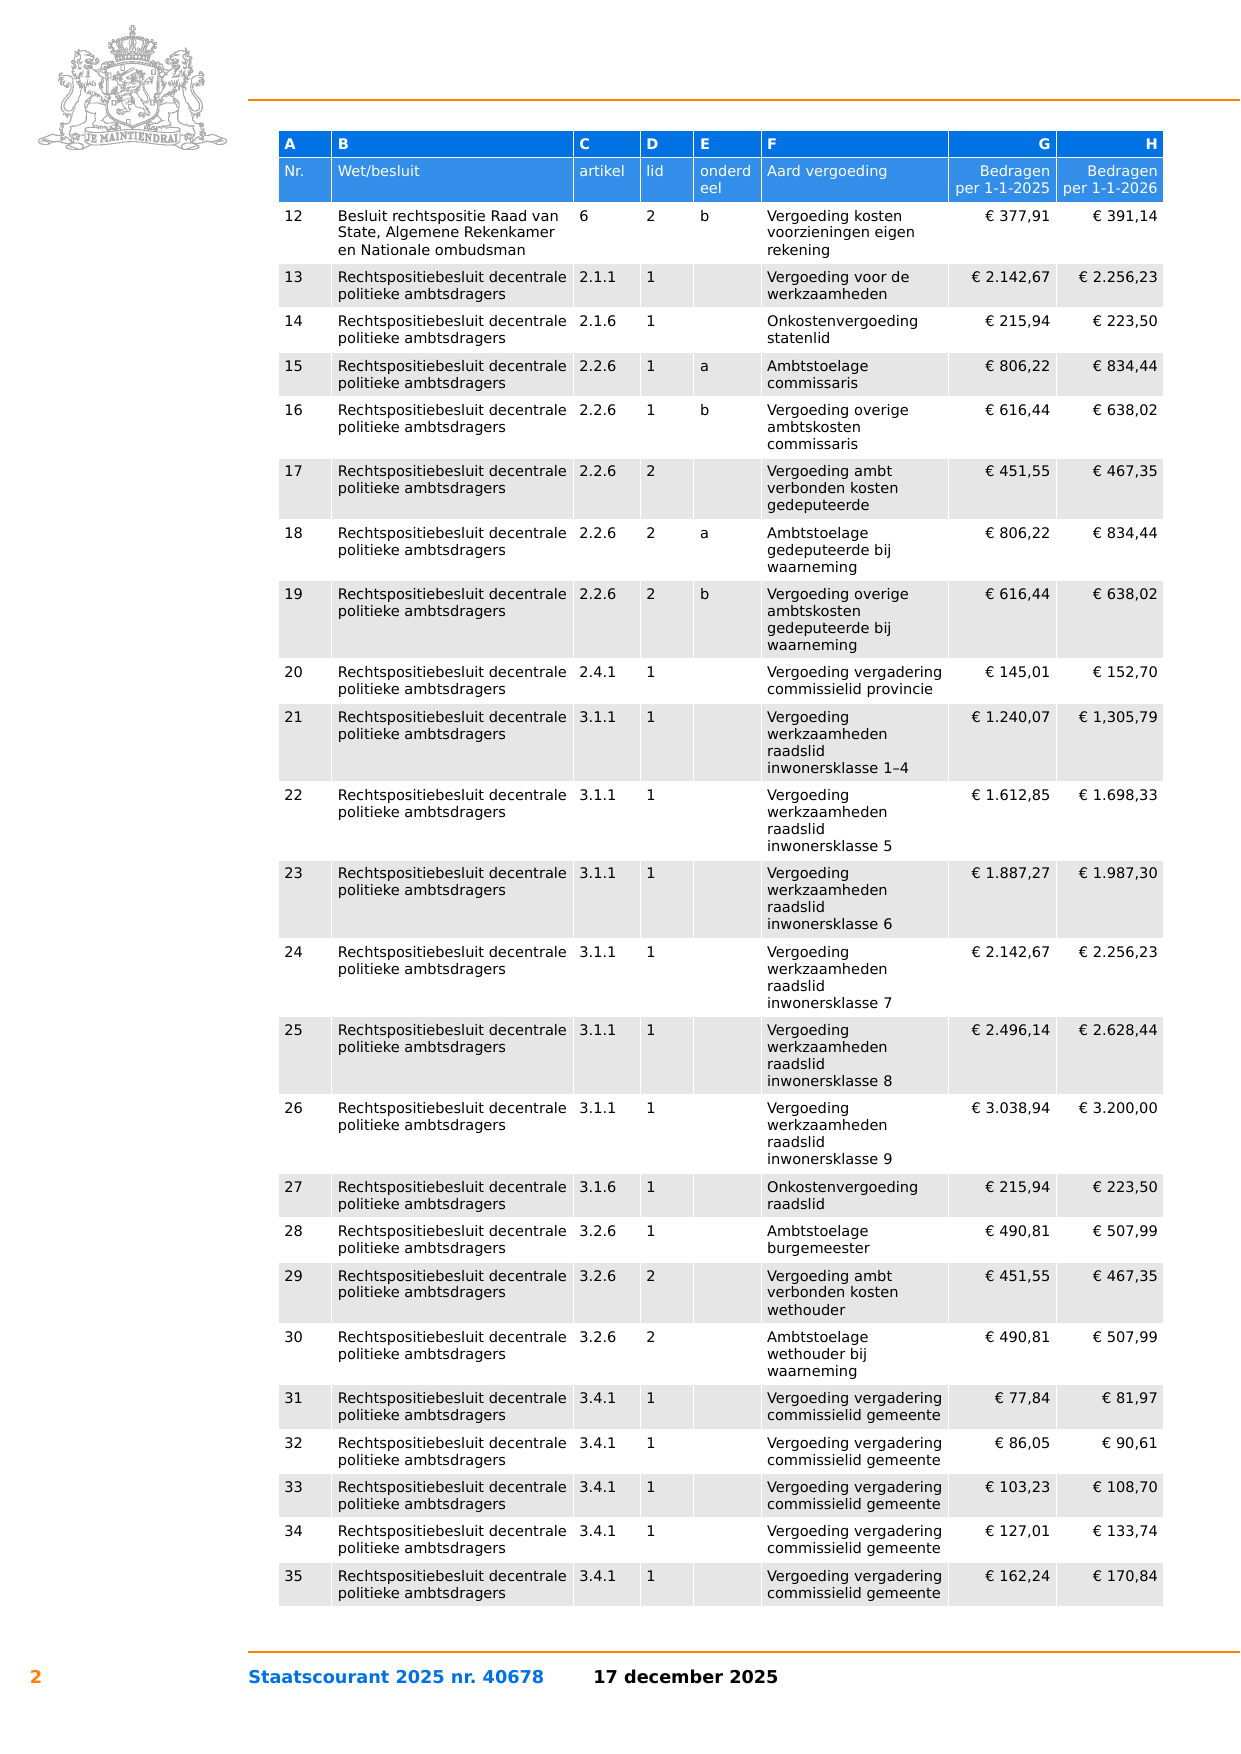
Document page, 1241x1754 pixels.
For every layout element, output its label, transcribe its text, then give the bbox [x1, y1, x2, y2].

table_cell Vergoeding vergadering commissielid gemeente [762, 1563, 948, 1606]
table_header E [694, 131, 761, 157]
table_cell 3.4.1 [574, 1519, 640, 1562]
table_cell Rechtspositiebesluit decentrale politieke ambtsdragers [332, 397, 573, 457]
table_cell Vergoeding overige ambtskosten commissaris [762, 397, 948, 457]
table_cell Vergoeding ambt verbonden kosten wethouder [762, 1263, 948, 1323]
table_cell Rechtspositiebesluit decentrale politieke ambtsdragers [332, 581, 573, 658]
table_cell 3.2.6 [574, 1218, 640, 1262]
table_cell 1 [641, 1174, 693, 1217]
table_cell 1 [641, 1474, 693, 1517]
table_cell 30 [279, 1324, 331, 1384]
table_cell Rechtspositiebesluit decentrale politieke ambtsdragers [332, 1474, 573, 1517]
table_cell Rechtspositiebesluit decentrale politieke ambtsdragers [332, 1519, 573, 1562]
table_cell € 108,70 [1057, 1474, 1163, 1517]
table_cell 2.2.6 [574, 459, 640, 519]
table_cell 2 [641, 1263, 693, 1323]
table_cell 1 [641, 353, 693, 396]
table_cell Vergoeding voor de werkzaamheden [762, 264, 948, 307]
table_cell € 127,01 [949, 1519, 1056, 1562]
table_cell [694, 1474, 761, 1517]
table_cell 26 [279, 1096, 331, 1173]
table_cell Nr. [279, 158, 331, 202]
table_cell 1 [641, 309, 693, 352]
table_cell 1 [641, 397, 693, 457]
table_cell € 638,02 [1057, 581, 1163, 658]
table_cell 17 [279, 459, 331, 519]
table_cell 34 [279, 1519, 331, 1562]
table_cell Vergoeding werkzaamheden raadslid inwonersklasse 8 [762, 1017, 948, 1094]
table_cell [694, 264, 761, 307]
table_cell 20 [279, 660, 331, 703]
table_cell € 834,44 [1057, 520, 1163, 580]
table_cell € 170,84 [1057, 1563, 1163, 1606]
table_cell [694, 1430, 761, 1473]
table_cell Vergoeding vergadering commissielid gemeente [762, 1474, 948, 1517]
table_cell € 2.256,23 [1057, 939, 1163, 1016]
table_cell 21 [279, 704, 331, 781]
table_cell 3.2.6 [574, 1324, 640, 1384]
table_cell 1 [641, 1017, 693, 1094]
table_cell 1 [641, 264, 693, 307]
table_cell 1 [641, 939, 693, 1016]
table_cell 3.4.1 [574, 1474, 640, 1517]
table_cell Vergoeding werkzaamheden raadslid inwonersklasse 9 [762, 1096, 948, 1173]
table_cell € 377,91 [949, 203, 1056, 263]
table_cell 3.1.1 [574, 1096, 640, 1173]
table_cell Rechtspositiebesluit decentrale politieke ambtsdragers [332, 1174, 573, 1217]
table_cell Onkostenvergoeding statenlid [762, 309, 948, 352]
table_cell € 2.256,23 [1057, 264, 1163, 307]
table_cell 2.2.6 [574, 353, 640, 396]
table_cell 3.4.1 [574, 1430, 640, 1473]
table_header F [762, 131, 948, 157]
table_cell € 490,81 [949, 1218, 1056, 1262]
table_cell 35 [279, 1563, 331, 1606]
table_cell Rechtspositiebesluit decentrale politieke ambtsdragers [332, 520, 573, 580]
table_cell Ambtstoelage wethouder bij waarneming [762, 1324, 948, 1384]
table_cell [694, 459, 761, 519]
table_cell 33 [279, 1474, 331, 1517]
table_cell € 507,99 [1057, 1218, 1163, 1262]
table_cell € 103,23 [949, 1474, 1056, 1517]
table_cell 1 [641, 1430, 693, 1473]
table_cell Vergoeding werkzaamheden raadslid inwonersklasse 6 [762, 861, 948, 938]
table_cell Aard vergoeding [762, 158, 948, 202]
table_cell € 806,22 [949, 353, 1056, 396]
table_cell Ambtstoelage burgemeester [762, 1218, 948, 1262]
table_cell € 1,305,79 [1057, 704, 1163, 781]
table_cell € 451,55 [949, 1263, 1056, 1323]
table_cell Rechtspositiebesluit decentrale politieke ambtsdragers [332, 353, 573, 396]
table_cell € 1.987,30 [1057, 861, 1163, 938]
table_cell € 215,94 [949, 309, 1056, 352]
table_cell 1 [641, 704, 693, 781]
table_cell 2 [641, 1324, 693, 1384]
table_cell 1 [641, 1519, 693, 1562]
table_cell 12 [279, 203, 331, 263]
table_cell lid [641, 158, 693, 202]
table_cell Vergoeding vergadering commissielid gemeente [762, 1385, 948, 1429]
table_cell € 2.142,67 [949, 939, 1056, 1016]
table_cell € 638,02 [1057, 397, 1163, 457]
table_cell 14 [279, 309, 331, 352]
table_cell b [694, 203, 761, 263]
table_cell 2 [641, 520, 693, 580]
table_cell 18 [279, 520, 331, 580]
table_cell Vergoeding vergadering commissielid gemeente [762, 1519, 948, 1562]
table_cell € 152,70 [1057, 660, 1163, 703]
table_cell Rechtspositiebesluit decentrale politieke ambtsdragers [332, 1385, 573, 1429]
table_cell 32 [279, 1430, 331, 1473]
table_cell 2.2.6 [574, 581, 640, 658]
table_cell € 1.612,85 [949, 782, 1056, 859]
table_cell 28 [279, 1218, 331, 1262]
table_cell 27 [279, 1174, 331, 1217]
table_cell 2 [641, 581, 693, 658]
table_cell € 806,22 [949, 520, 1056, 580]
table_cell 2 [641, 203, 693, 263]
table_cell [694, 1218, 761, 1262]
table_cell Ambtstoelage commissaris [762, 353, 948, 396]
table_cell Vergoeding vergadering commissielid provincie [762, 660, 948, 703]
table_cell 6 [574, 203, 640, 263]
table_cell Rechtspositiebesluit decentrale politieke ambtsdragers [332, 782, 573, 859]
table_cell Wet/besluit [332, 158, 573, 202]
table_cell 31 [279, 1385, 331, 1429]
table_cell 2.4.1 [574, 660, 640, 703]
table_cell 1 [641, 861, 693, 938]
table_cell 24 [279, 939, 331, 1016]
table_cell Vergoeding ambt verbonden kosten gedeputeerde [762, 459, 948, 519]
table_cell a [694, 520, 761, 580]
table_cell [694, 1324, 761, 1384]
table_cell Rechtspositiebesluit decentrale politieke ambtsdragers [332, 1430, 573, 1473]
table_cell 1 [641, 1218, 693, 1262]
table_cell 13 [279, 264, 331, 307]
table_cell Ambtstoelage gedeputeerde bij waarneming [762, 520, 948, 580]
table_cell € 2.496,14 [949, 1017, 1056, 1094]
table_cell 23 [279, 861, 331, 938]
table_cell 2.1.6 [574, 309, 640, 352]
table_cell [694, 782, 761, 859]
table_cell € 162,24 [949, 1563, 1056, 1606]
table_cell € 467,35 [1057, 1263, 1163, 1323]
table_cell 2.2.6 [574, 397, 640, 457]
table_cell a [694, 353, 761, 396]
table_cell Vergoeding werkzaamheden raadslid inwonersklasse 7 [762, 939, 948, 1016]
table_cell 3.2.6 [574, 1263, 640, 1323]
table_cell Rechtspositiebesluit decentrale politieke ambtsdragers [332, 1324, 573, 1384]
table_cell 3.1.1 [574, 939, 640, 1016]
table_cell b [694, 581, 761, 658]
table_cell Rechtspositiebesluit decentrale politieke ambtsdragers [332, 459, 573, 519]
table_cell 16 [279, 397, 331, 457]
table_cell 3.4.1 [574, 1385, 640, 1429]
table_header B [332, 131, 573, 157]
table_cell [694, 939, 761, 1016]
table_cell Rechtspositiebesluit decentrale politieke ambtsdragers [332, 1263, 573, 1323]
table_cell € 467,35 [1057, 459, 1163, 519]
table_cell € 451,55 [949, 459, 1056, 519]
table_cell € 215,94 [949, 1174, 1056, 1217]
table_cell € 1.240,07 [949, 704, 1056, 781]
table_cell Bedragen per 1-1-2026 [1057, 158, 1163, 202]
table_cell € 77,84 [949, 1385, 1056, 1429]
table_cell [694, 704, 761, 781]
table_cell € 86,05 [949, 1430, 1056, 1473]
table_cell Rechtspositiebesluit decentrale politieke ambtsdragers [332, 861, 573, 938]
table_header A [279, 131, 331, 157]
table_cell € 834,44 [1057, 353, 1163, 396]
table_cell € 3.200,00 [1057, 1096, 1163, 1173]
table_cell € 2.628,44 [1057, 1017, 1163, 1094]
table_cell 1 [641, 660, 693, 703]
table_cell Vergoeding werkzaamheden raadslid inwonersklasse 5 [762, 782, 948, 859]
table_header G [949, 131, 1056, 157]
table_cell Rechtspositiebesluit decentrale politieke ambtsdragers [332, 264, 573, 307]
table_header H [1057, 131, 1163, 157]
table_cell 19 [279, 581, 331, 658]
table_cell € 3.038,94 [949, 1096, 1056, 1173]
table_cell Onkostenvergoeding raadslid [762, 1174, 948, 1217]
table_cell € 490,81 [949, 1324, 1056, 1384]
table_cell [694, 1017, 761, 1094]
table_cell onderdeel [694, 158, 761, 202]
table_cell 3.1.1 [574, 704, 640, 781]
table_cell Vergoeding overige ambtskosten gedeputeerde bij waarneming [762, 581, 948, 658]
table_cell € 616,44 [949, 397, 1056, 457]
table_cell € 133,74 [1057, 1519, 1163, 1562]
table_cell 3.1.6 [574, 1174, 640, 1217]
table_cell € 90,61 [1057, 1430, 1163, 1473]
table_cell [694, 861, 761, 938]
table_cell artikel [574, 158, 640, 202]
table_cell 1 [641, 1096, 693, 1173]
table_cell Vergoeding kosten voorzieningen eigen rekening [762, 203, 948, 263]
table_cell 29 [279, 1263, 331, 1323]
picture [38, 25, 227, 150]
table_cell Rechtspositiebesluit decentrale politieke ambtsdragers [332, 1218, 573, 1262]
table_cell 3.4.1 [574, 1563, 640, 1606]
table_cell € 145,01 [949, 660, 1056, 703]
table_header C [574, 131, 640, 157]
table_cell Rechtspositiebesluit decentrale politieke ambtsdragers [332, 1017, 573, 1094]
table_cell € 616,44 [949, 581, 1056, 658]
table_cell € 1.698,33 [1057, 782, 1163, 859]
table_cell [694, 1519, 761, 1562]
table_cell € 2.142,67 [949, 264, 1056, 307]
table_cell 3.1.1 [574, 1017, 640, 1094]
table_cell 2.2.6 [574, 520, 640, 580]
table_cell Rechtspositiebesluit decentrale politieke ambtsdragers [332, 660, 573, 703]
table_cell [694, 1385, 761, 1429]
table_cell 1 [641, 1563, 693, 1606]
table_cell b [694, 397, 761, 457]
table_cell Rechtspositiebesluit decentrale politieke ambtsdragers [332, 1096, 573, 1173]
table_cell 2.1.1 [574, 264, 640, 307]
table_cell 2 [641, 459, 693, 519]
table_cell Rechtspositiebesluit decentrale politieke ambtsdragers [332, 309, 573, 352]
table_cell [694, 1563, 761, 1606]
table_cell [694, 1096, 761, 1173]
table_cell Vergoeding werkzaamheden raadslid inwonersklasse 1–4 [762, 704, 948, 781]
table_cell Bedragen per 1-1-2025 [949, 158, 1056, 202]
table_cell € 1.887,27 [949, 861, 1056, 938]
table_cell 1 [641, 782, 693, 859]
table_cell Rechtspositiebesluit decentrale politieke ambtsdragers [332, 704, 573, 781]
table_cell 3.1.1 [574, 861, 640, 938]
table_cell [694, 660, 761, 703]
table_cell 1 [641, 1385, 693, 1429]
table_cell € 223,50 [1057, 309, 1163, 352]
table_cell [694, 1263, 761, 1323]
table_cell Rechtspositiebesluit decentrale politieke ambtsdragers [332, 939, 573, 1016]
table_cell [694, 309, 761, 352]
table_cell € 507,99 [1057, 1324, 1163, 1384]
table_cell 15 [279, 353, 331, 396]
table_cell € 223,50 [1057, 1174, 1163, 1217]
table_cell Besluit rechtspositie Raad van State, Algemene Rekenkamer en Nationale ombudsman [332, 203, 573, 263]
table_cell € 81,97 [1057, 1385, 1163, 1429]
table_header D [641, 131, 693, 157]
table_cell Vergoeding vergadering commissielid gemeente [762, 1430, 948, 1473]
table_cell 3.1.1 [574, 782, 640, 859]
table_cell Rechtspositiebesluit decentrale politieke ambtsdragers [332, 1563, 573, 1606]
table_cell € 391,14 [1057, 203, 1163, 263]
table_cell 25 [279, 1017, 331, 1094]
table_cell 22 [279, 782, 331, 859]
table_cell [694, 1174, 761, 1217]
